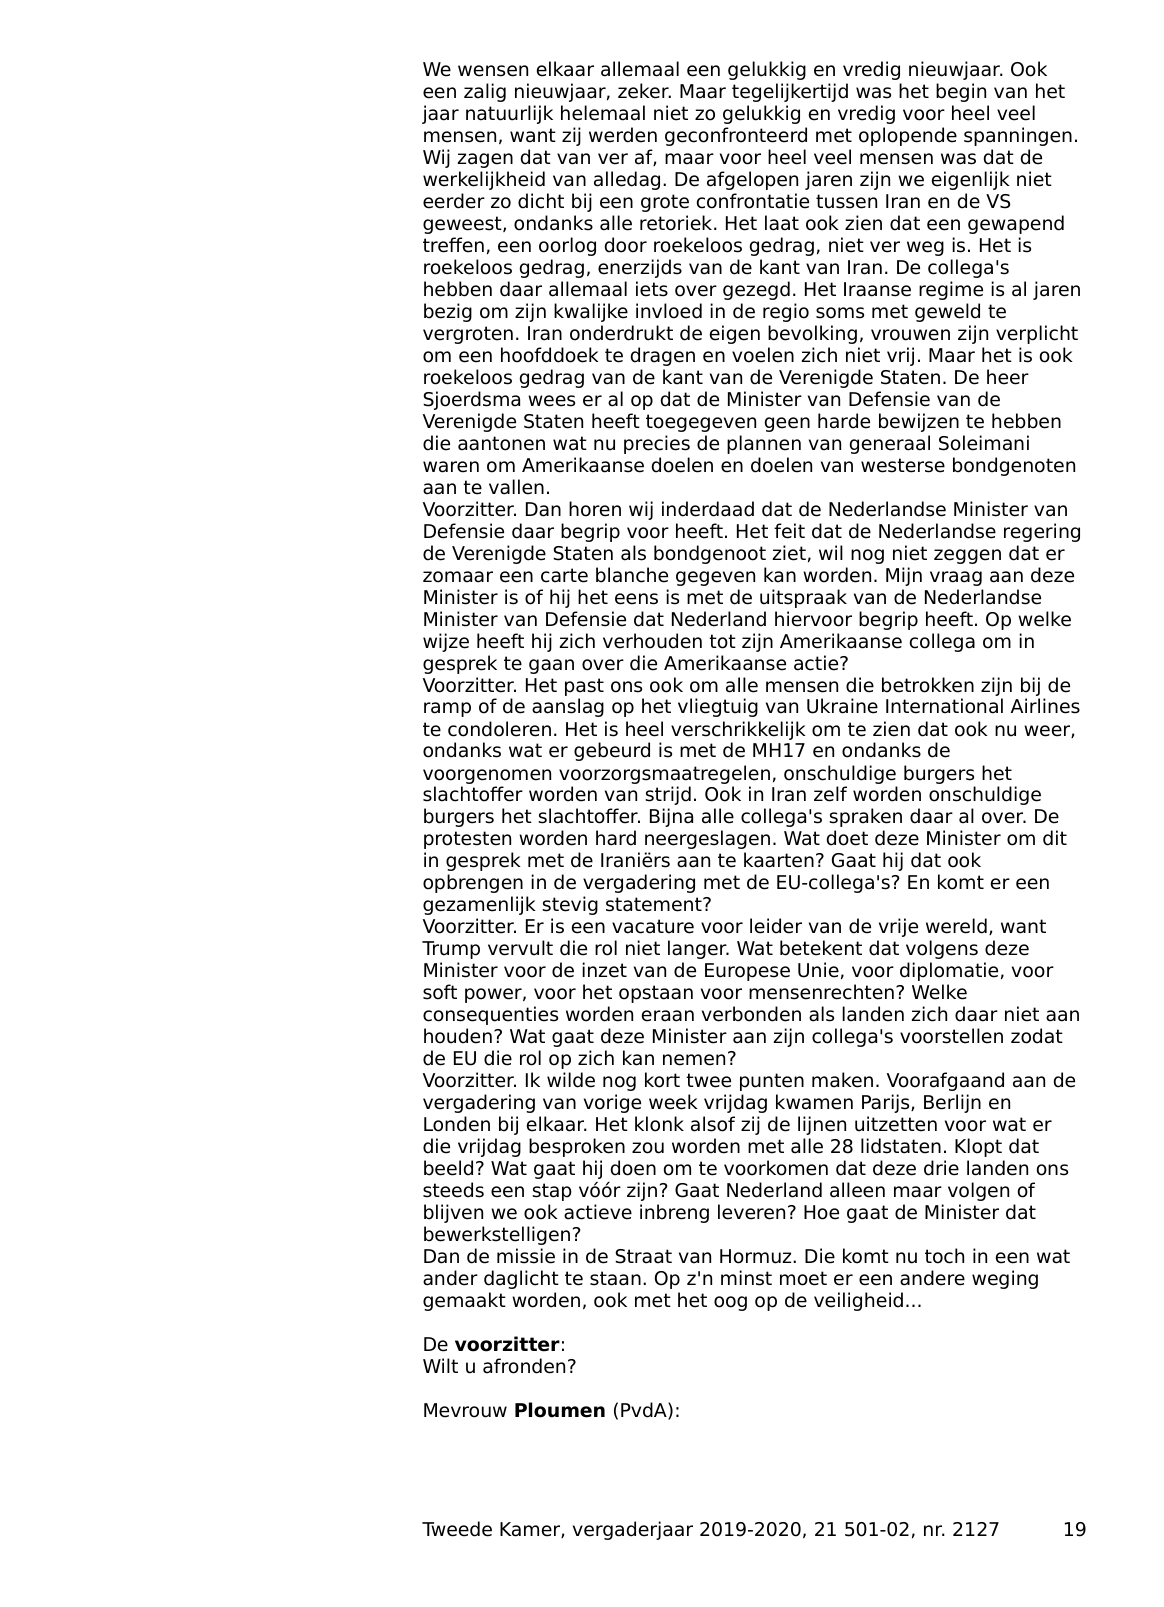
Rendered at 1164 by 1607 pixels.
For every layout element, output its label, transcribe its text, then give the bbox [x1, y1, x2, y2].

text Voorzitter. Dan horen wij inderdaad dat de Nederlandse Minister van Defensie daar begrip voor heeft. Het feit dat de Nederlandse regering de Verenigde Staten als bondgenoot ziet, wil nog niet zeggen dat er zomaar een carte blanche gegeven kan worden. Mijn vraag aan deze Minister is of hij het eens is met de uitspraak van de Nederlandse Minister van Defensie dat Nederland hiervoor begrip heeft. Op welke wijze heeft hij zich verhouden tot zijn Amerikaanse collega om in gesprek te gaan over die Amerikaanse actie? [422, 499, 1087, 674]
text Voorzitter. Er is een vacature voor leider van de vrije wereld, want Trump vervult die rol niet langer. Wat betekent dat volgens deze Minister voor de inzet van de Europese Unie, voor diplomatie, voor soft power, voor het opstaan voor mensenrechten? Welke consequenties worden eraan verbonden als landen zich daar niet aan houden? Wat gaat deze Minister aan zijn collega's voorstellen zodat de EU die rol op zich kan nemen? [422, 916, 1087, 1070]
text Mevrouw Ploumen (PvdA): [422, 1400, 1087, 1422]
text Voorzitter. Ik wilde nog kort twee punten maken. Voorafgaand aan de vergadering van vorige week vrijdag kwamen Parijs, Berlijn en Londen bij elkaar. Het klonk alsof zij de lijnen uitzetten voor wat er die vrijdag besproken zou worden met alle 28 lidstaten. Klopt dat beeld? Wat gaat hij doen om te voorkomen dat deze drie landen ons steeds een stap vóór zijn? Gaat Nederland alleen maar volgen of blijven we ook actieve inbreng leveren? Hoe gaat de Minister dat bewerkstelligen? [422, 1070, 1087, 1246]
text Wilt u afronden? [422, 1356, 1087, 1378]
text We wensen elkaar allemaal een gelukkig en vredig nieuwjaar. Ook een zalig nieuwjaar, zeker. Maar tegelijkertijd was het begin van het jaar natuurlijk helemaal niet zo gelukkig en vredig voor heel veel mensen, want zij werden geconfronteerd met oplopende spanningen. Wij zagen dat van ver af, maar voor heel veel mensen was dat de werkelijkheid van alledag. De afgelopen jaren zijn we eigenlijk niet eerder zo dicht bij een grote confrontatie tussen Iran en de VS geweest, ondanks alle retoriek. Het laat ook zien dat een gewapend treffen, een oorlog door roekeloos gedrag, niet ver weg is. Het is roekeloos gedrag, enerzijds van de kant van Iran. De collega's hebben daar allemaal iets over gezegd. Het Iraanse regime is al jaren bezig om zijn kwalijke invloed in de regio soms met geweld te vergroten. Iran onderdrukt de eigen bevolking, vrouwen zijn verplicht om een hoofddoek te dragen en voelen zich niet vrij. Maar het is ook roekeloos gedrag van de kant van de Verenigde Staten. De heer Sjoerdsma wees er al op dat de Minister van Defensie van de Verenigde Staten heeft toegegeven geen harde bewijzen te hebben die aantonen wat nu precies de plannen van generaal Soleimani waren om Amerikaanse doelen en doelen van westerse bondgenoten aan te vallen. [422, 59, 1087, 499]
text Voorzitter. Het past ons ook om alle mensen die betrokken zijn bij de ramp of de aanslag op het vliegtuig van Ukraine International Airlines te condoleren. Het is heel verschrikkelijk om te zien dat ook nu weer, ondanks wat er gebeurd is met de MH17 en ondanks de voorgenomen voorzorgsmaatregelen, onschuldige burgers het slachtoffer worden van strijd. Ook in Iran zelf worden onschuldige burgers het slachtoffer. Bijna alle collega's spraken daar al over. De protesten worden hard neergeslagen. Wat doet deze Minister om dit in gesprek met de Iraniërs aan te kaarten? Gaat hij dat ook opbrengen in de vergadering met de EU-collega's? En komt er een gezamenlijk stevig statement? [422, 674, 1087, 916]
text De voorzitter: [422, 1334, 1087, 1356]
text Dan de missie in de Straat van Hormuz. Die komt nu toch in een wat ander daglicht te staan. Op z'n minst moet er een andere weging gemaakt worden, ook met het oog op de veiligheid... [422, 1246, 1087, 1312]
